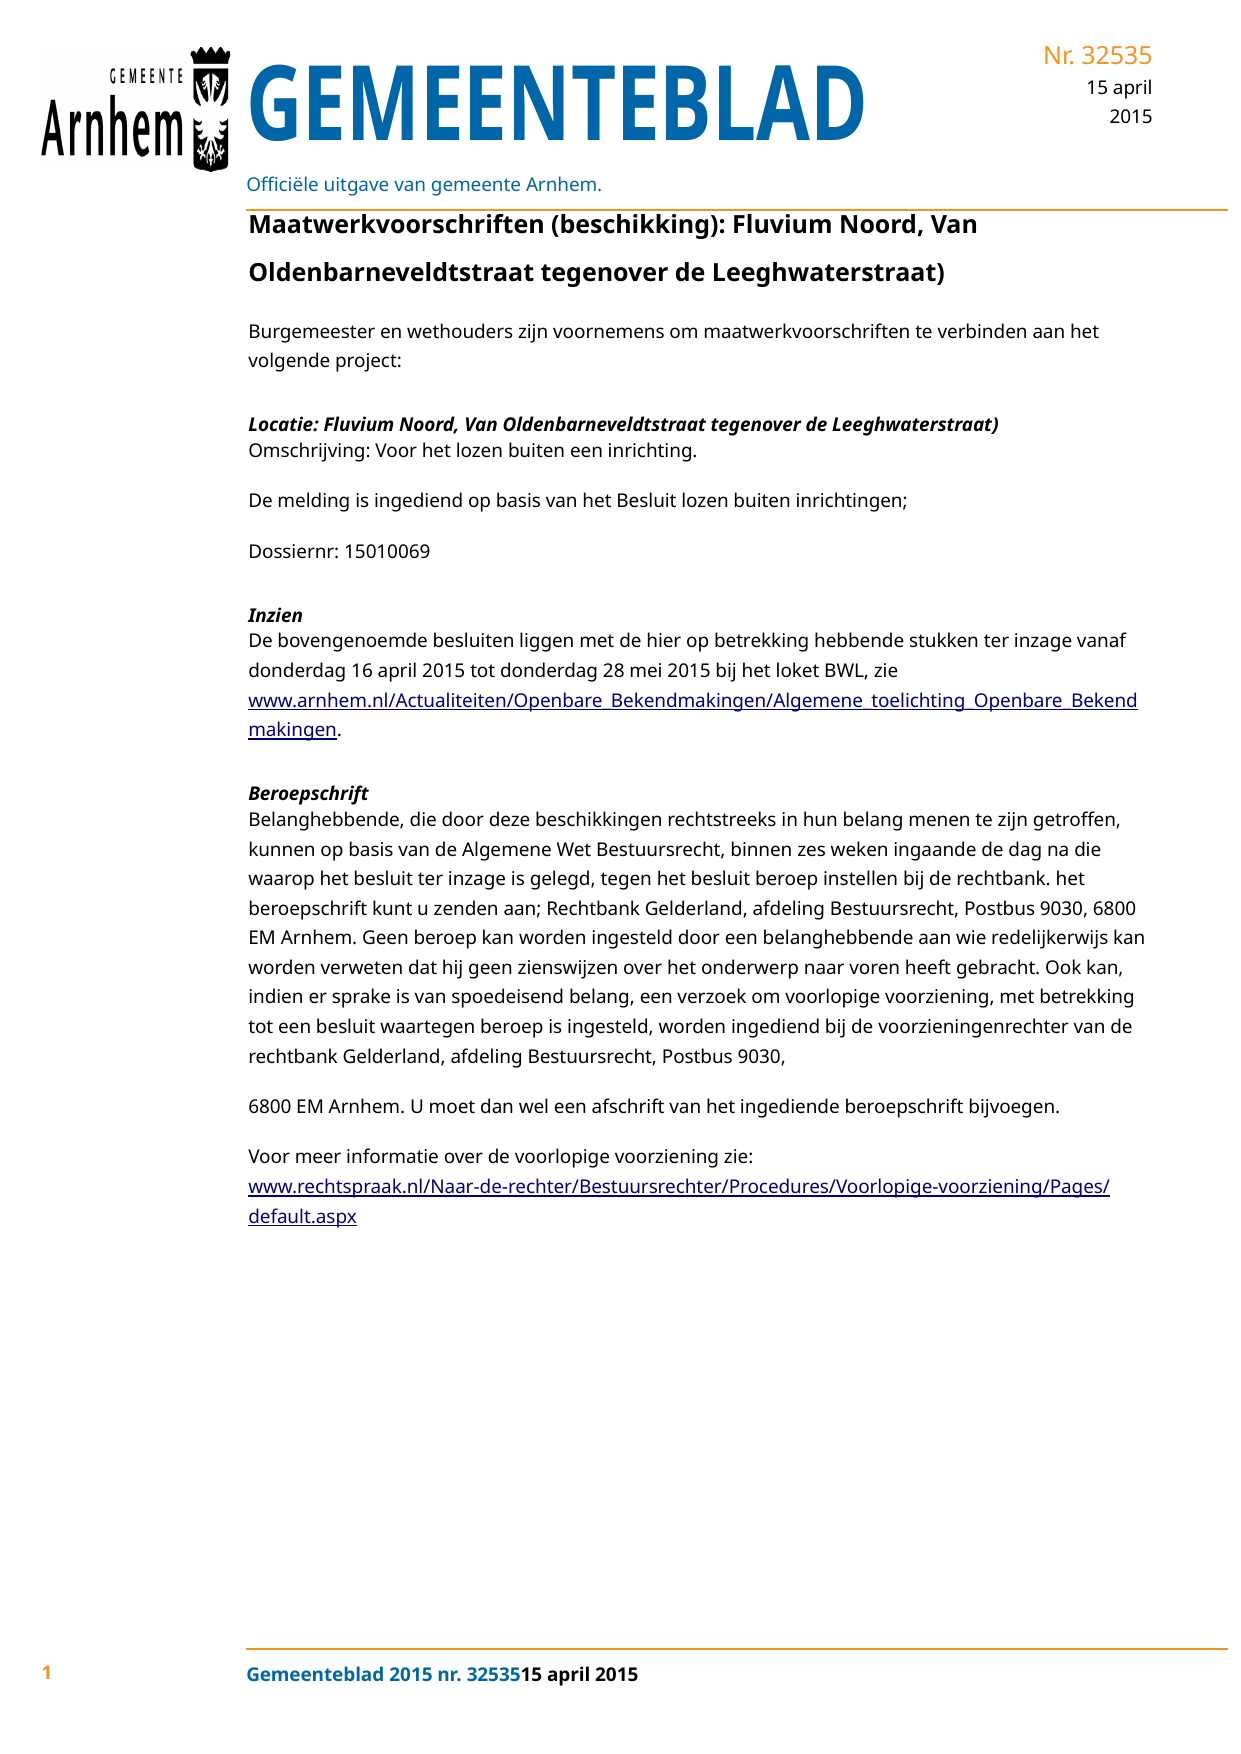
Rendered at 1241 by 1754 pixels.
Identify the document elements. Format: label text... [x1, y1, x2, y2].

text Burgemeester en wethouders zijn voornemens om maatwerkvoorschriften te verbinden aan het volgende project: [248, 318, 1152, 373]
text De melding is ingediend op basis van het Besluit lozen buiten inrichtingen; [248, 488, 1152, 513]
text Voor meer informatie over de voorlopige voorziening zie: www.rechtspraak.nl/Naar-de-rechter/Bestuursrechter/Procedures/Voorlopige-voorziening/Pages/default.aspx [248, 1144, 1152, 1228]
text Beroepschrift [248, 780, 1152, 806]
text 6800 EM Arnhem. U moet dan wel een afschrift van het ingediende beroepschrift bijvoegen. [248, 1093, 1152, 1119]
text Belanghebbende, die door deze beschikkingen rechtstreeks in hun belang menen te zijn getroffen, kunnen op basis van de Algemene Wet Bestuursrecht, binnen zes weken ingaande de dag na die waarop het besluit ter inzage is gelegd, tegen het besluit beroep instellen bij de rechtbank. het beroepschrift kunt u zenden aan; Rechtbank Gelderland, afdeling Bestuursrecht, Postbus 9030, 6800 EM Arnhem. Geen beroep kan worden ingesteld door een belanghebbende aan wie redelijkerwijs kan worden verweten dat hij geen zienswijzen over het onderwerp naar voren heeft gebracht. Ook kan, indien er sprake is van spoedeisend belang, een verzoek om voorlopige voorziening, met betrekking tot een besluit waartegen beroep is ingesteld, worden ingediend bij de voorzieningenrechter van de rechtbank Gelderland, afdeling Bestuursrecht, Postbus 9030, [248, 806, 1152, 1068]
text Locatie: Fluvium Noord, Van Oldenbarneveldtstraat tegenover de Leeghwaterstraat) [248, 411, 1152, 437]
text Omschrijving: Voor het lozen buiten een inrichting. [248, 437, 1152, 463]
text Maatwerkvoorschriften (beschikking): Fluvium Noord, Van Oldenbarneveldtstraat tegenover de Leeghwaterstraat) [248, 211, 1152, 288]
text De bovengenoemde besluiten liggen met de hier op betrekking hebbende stukken ter inzage vanaf donderdag 16 april 2015 tot donderdag 28 mei 2015 bij het loket BWL, zie www.arnhem.nl/Actualiteiten/Openbare_Bekendmakingen/Algemene_toelichting_Openbare_Bekendmakingen. [248, 628, 1152, 742]
picture [41, 47, 231, 172]
text Dossiernr: 15010069 [248, 538, 1152, 564]
text Inzien [248, 602, 1152, 628]
